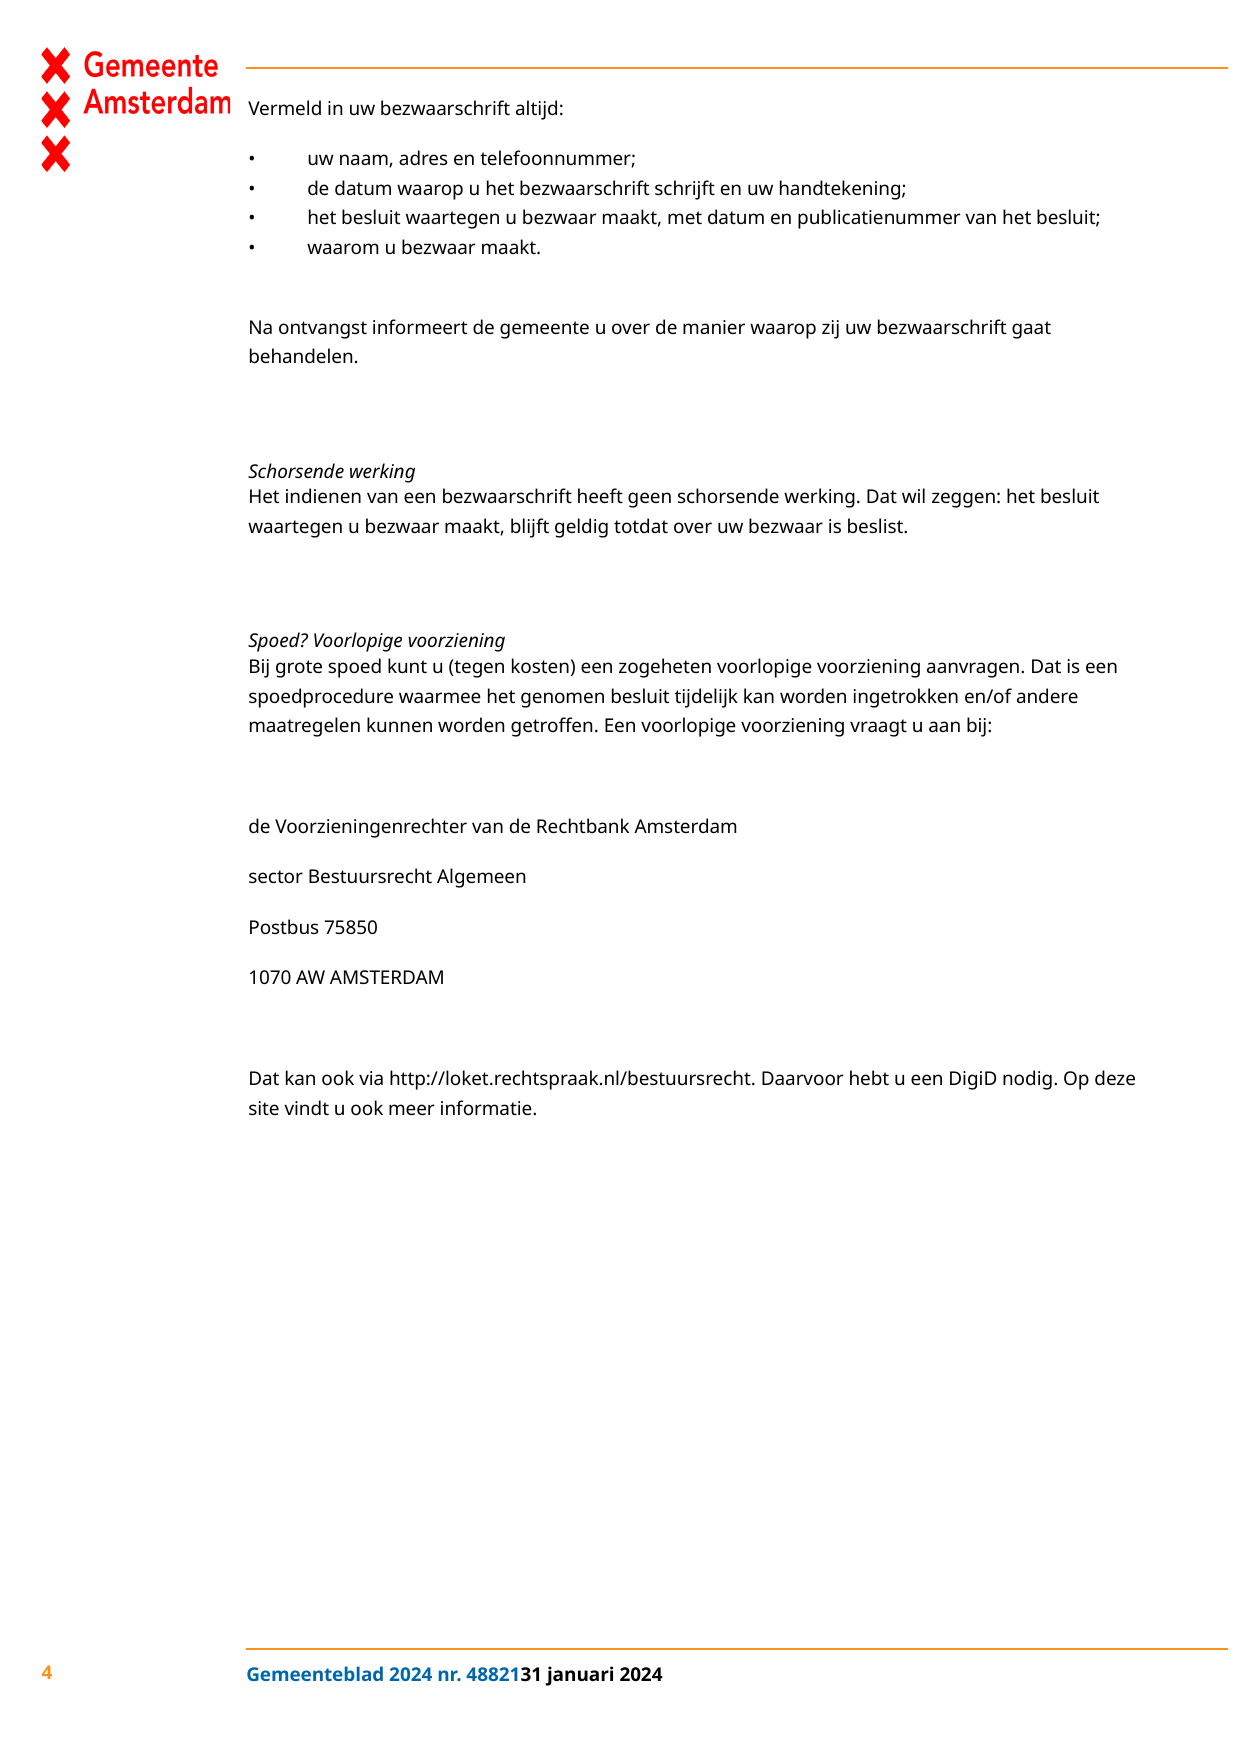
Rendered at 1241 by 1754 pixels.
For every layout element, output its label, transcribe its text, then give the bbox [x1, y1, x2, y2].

picture [41, 47, 231, 172]
text 1070 AW AMSTERDAM [248, 964, 1152, 990]
text Postbus 75850 [248, 914, 1152, 940]
list uw naam, adres en telefoonnummer; [248, 145, 1152, 171]
list het besluit waartegen u bezwaar maakt, met datum en publicatienummer van het besluit; [248, 204, 1152, 230]
text Schorsende werking [248, 458, 1152, 484]
text Bij grote spoed kunt u (tegen kosten) een zogeheten voorlopige voorziening aanvragen. Dat is een spoedprocedure waarmee het genomen besluit tijdelijk kan worden ingetrokken en/of andere maatregelen kunnen worden getroffen. Een voorlopige voorziening vraagt u aan bij: [248, 653, 1152, 738]
list de datum waarop u het bezwaarschrift schrijft en uw handtekening; [248, 175, 1152, 201]
text Dat kan ook via http://loket.rechtspraak.nl/bestuursrecht. Daarvoor hebt u een DigiD nodig. Op deze site vindt u ook meer informatie. [248, 1065, 1152, 1121]
text Vermeld in uw bezwaarschrift altijd: [248, 95, 1152, 121]
list waarom u bezwaar maakt. [248, 234, 1152, 260]
text Het indienen van een bezwaarschrift heeft geen schorsende werking. Dat wil zeggen: het besluit waartegen u bezwaar maakt, blijft geldig totdat over uw bezwaar is beslist. [248, 484, 1152, 539]
text sector Bestuursrecht Algemeen [248, 864, 1152, 889]
text Na ontvangst informeert de gemeente u over de manier waarop zij uw bezwaarschrift gaat behandelen. [248, 314, 1152, 369]
text de Voorzieningenrechter van de Rechtbank Amsterdam [248, 813, 1152, 839]
text Spoed? Voorlopige voorziening [248, 628, 1152, 653]
